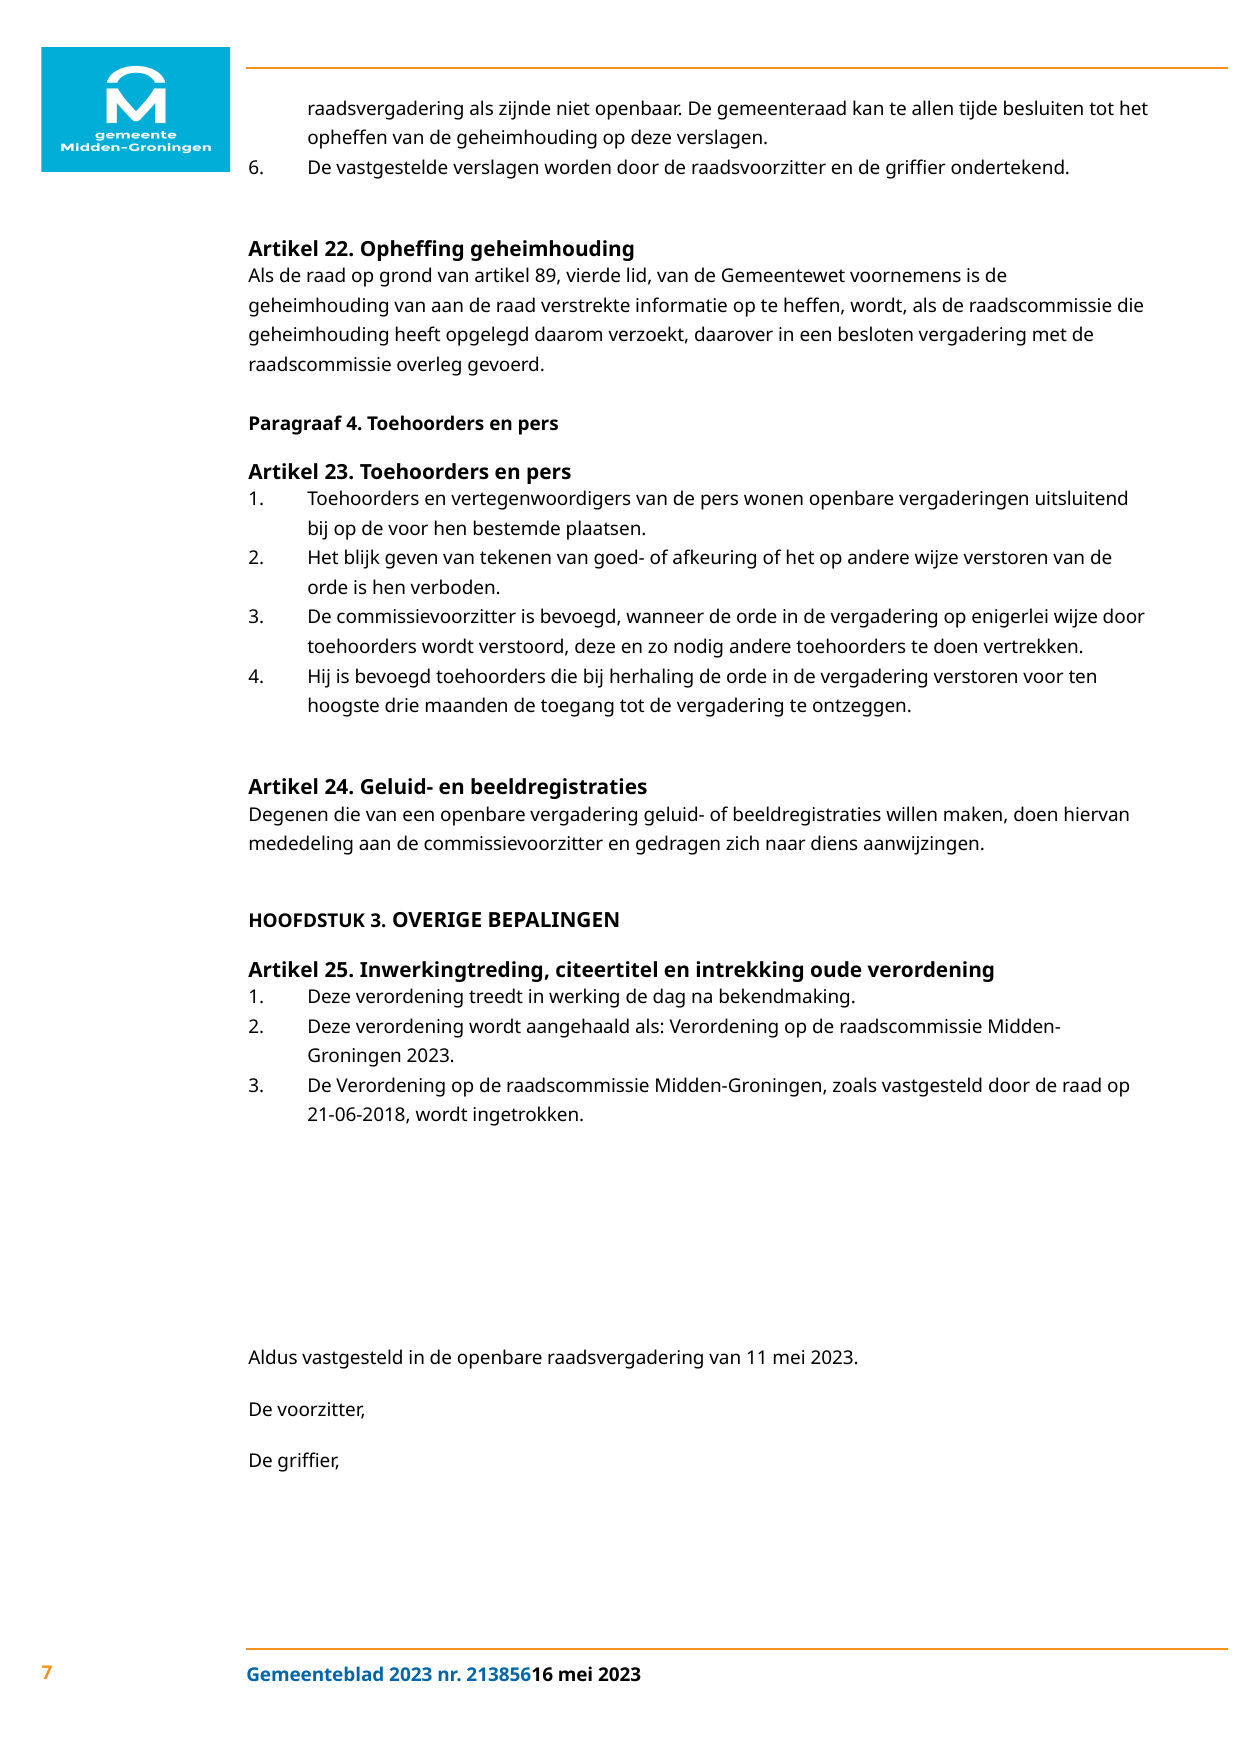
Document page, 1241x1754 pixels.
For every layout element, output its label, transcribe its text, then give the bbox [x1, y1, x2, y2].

text Artikel 25. Inwerkingtreding, citeertitel en intrekking oude verordening [248, 955, 1152, 983]
text De voorzitter, [248, 1396, 1152, 1422]
text HOOFDSTUK 3. OVERIGE BEPALINGEN [248, 906, 1152, 934]
list raadsvergadering als zijnde niet openbaar. De gemeenteraad kan te allen tijde besluiten tot het opheffen van de geheimhouding op deze verslagen. [248, 95, 1152, 150]
text Paragraaf 4. Toehoorders en pers [248, 410, 1152, 436]
text De griffier, [248, 1447, 1152, 1473]
list Deze verordening treedt in werking de dag na bekendmaking. [248, 983, 1152, 1009]
picture [108, 66, 164, 82]
list Deze verordening wordt aangehaald als: Verordening op de raadscommissie Midden-Groningen 2023. [248, 1013, 1152, 1068]
list Het blijk geven van tekenen van goed- of afkeuring of het op andere wijze verstoren van de orde is hen verboden. [248, 544, 1152, 600]
text Aldus vastgesteld in de openbare raadsvergadering van 11 mei 2023. [248, 1344, 1152, 1370]
text Als de raad op grond van artikel 89, vierde lid, van de Gemeentewet voornemens is de geheimhouding van aan de raad verstrekte informatie op te heffen, wordt, als de raadscommissie die geheimhouding heeft opgelegd daarom verzoekt, daarover in een besloten vergadering met de raadscommissie overleg gevoerd. [248, 262, 1152, 377]
list Hij is bevoegd toehoorders die bij herhaling de orde in de vergadering verstoren voor ten hoogste drie maanden de toegang tot de vergadering te ontzeggen. [248, 663, 1152, 718]
list De Verordening op de raadscommissie Midden-Groningen, zoals vastgesteld door de raad op 21-06-2018, wordt ingetrokken. [248, 1072, 1152, 1127]
text Artikel 24. Geluid- en beeldregistraties [248, 772, 1152, 801]
text Artikel 22. Opheffing geheimhouding [248, 234, 1152, 262]
text Degenen die van een openbare vergadering geluid- of beeldregistraties willen maken, doen hiervan mededeling aan de commissievoorzitter en gedragen zich naar diens aanwijzingen. [248, 801, 1152, 856]
list Toehoorders en vertegenwoordigers van de pers wonen openbare vergaderingen uitsluitend bij op de voor hen bestemde plaatsen. [248, 485, 1152, 541]
text Artikel 23. Toehoorders en pers [248, 457, 1152, 485]
list De vastgestelde verslagen worden door de raadsvoorzitter en de griffier ondertekend. [248, 154, 1152, 180]
list De commissievoorzitter is bevoegd, wanneer de orde in de vergadering op enigerlei wijze door toehoorders wordt verstoord, deze en zo nodig andere toehoorders te doen vertrekken. [248, 604, 1152, 659]
picture [107, 89, 165, 122]
picture [184, 146, 190, 153]
